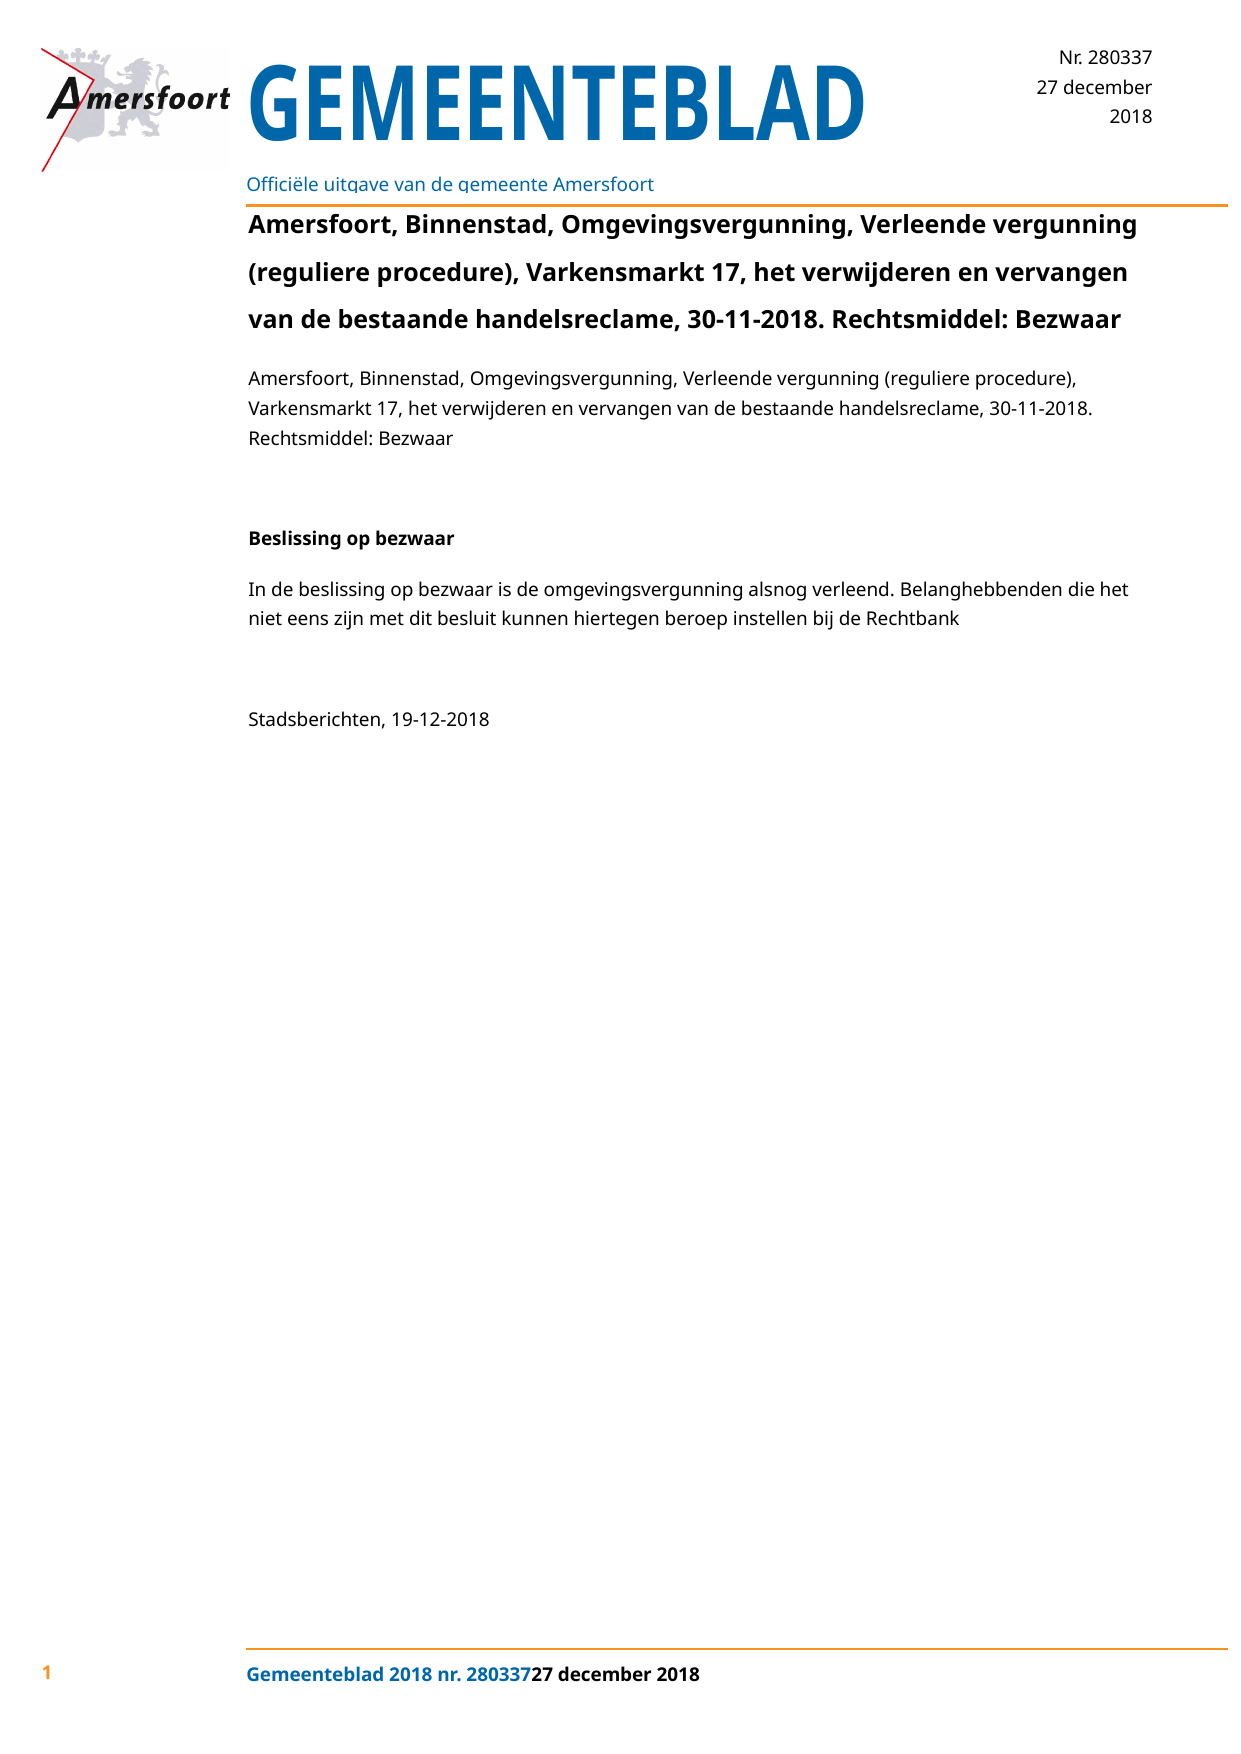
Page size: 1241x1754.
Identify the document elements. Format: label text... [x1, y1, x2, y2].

text Amersfoort, Binnenstad, Omgevingsvergunning, Verleende vergunning (reguliere procedure), Varkensmarkt 17, het verwijderen en vervangen van de bestaande handelsreclame, 30-11-2018. Rechtsmiddel: Bezwaar [248, 207, 1152, 336]
text In de beslissing op bezwaar is de omgevingsvergunning alsnog verleend. Belanghebbenden die het niet eens zijn met dit besluit kunnen hiertegen beroep instellen bij de Rechtbank [248, 576, 1152, 631]
text Stadsberichten, 19-12-2018 [248, 706, 1152, 732]
text Beslissing op bezwaar [248, 526, 1152, 551]
picture [41, 47, 231, 172]
text Amersfoort, Binnenstad, Omgevingsvergunning, Verleende vergunning (reguliere procedure), Varkensmarkt 17, het verwijderen en vervangen van de bestaande handelsreclame, 30-11-2018. Rechtsmiddel: Bezwaar [248, 366, 1152, 450]
